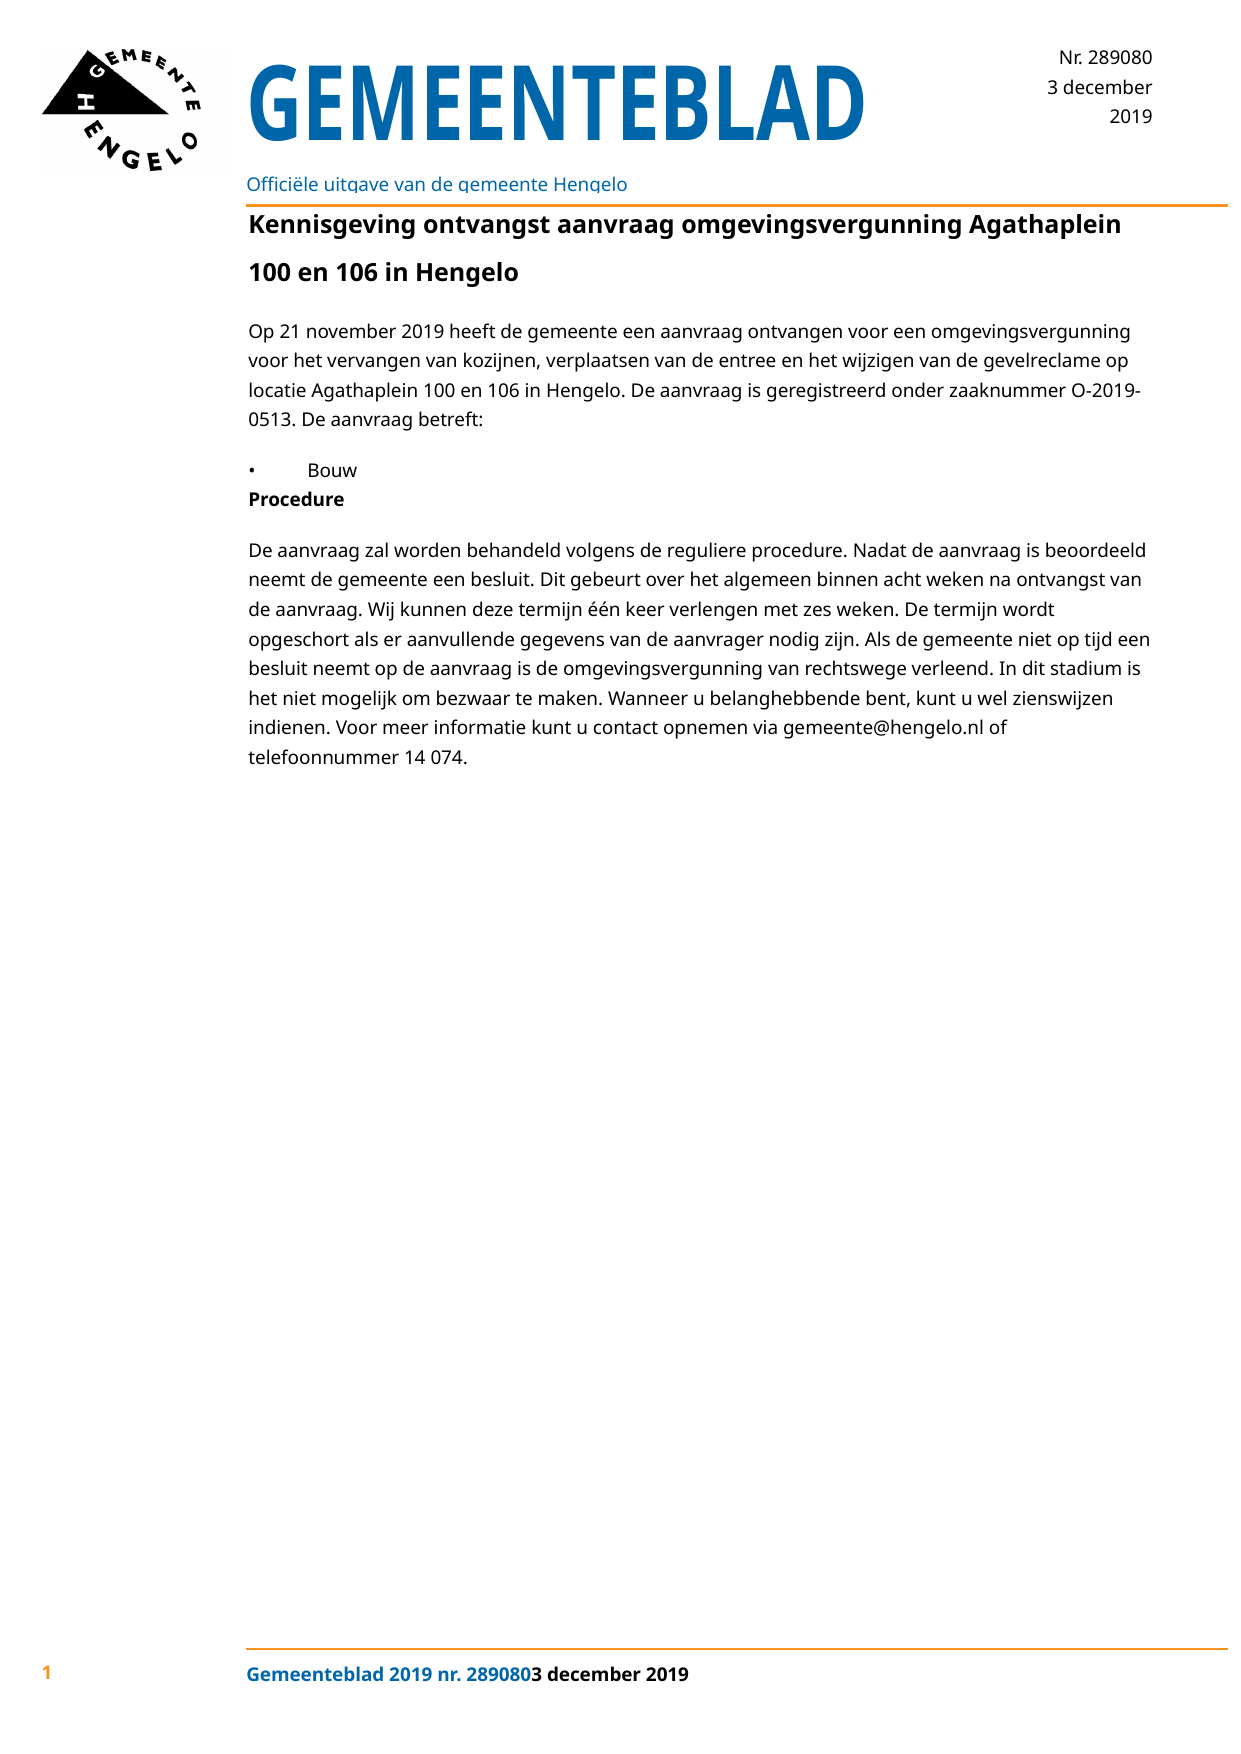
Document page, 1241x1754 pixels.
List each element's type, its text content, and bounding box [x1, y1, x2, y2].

text Kennisgeving ontvangst aanvraag omgevingsvergunning Agathaplein 100 en 106 in Hengelo [248, 207, 1152, 288]
picture [41, 47, 231, 172]
text Procedure [248, 487, 1152, 512]
list Bouw [248, 457, 1152, 483]
text Op 21 november 2019 heeft de gemeente een aanvraag ontvangen voor een omgevingsvergunning voor het vervangen van kozijnen, verplaatsen van de entree en het wijzigen van de gevelreclame op locatie Agathaplein 100 en 106 in Hengelo. De aanvraag is geregistreerd onder zaaknummer O-2019-0513. De aanvraag betreft: [248, 318, 1152, 432]
text De aanvraag zal worden behandeld volgens de reguliere procedure. Nadat de aanvraag is beoordeeld neemt de gemeente een besluit. Dit gebeurt over het algemeen binnen acht weken na ontvangst van de aanvraag. Wij kunnen deze termijn één keer verlengen met zes weken. De termijn wordt opgeschort als er aanvullende gegevens van de aanvrager nodig zijn. Als de gemeente niet op tijd een besluit neemt op de aanvraag is de omgevingsvergunning van rechtswege verleend. In dit stadium is het niet mogelijk om bezwaar te maken. Wanneer u belanghebbende bent, kunt u wel zienswijzen indienen. Voor meer informatie kunt u contact opnemen via gemeente@hengelo.nl of telefoonnummer 14 074. [248, 537, 1152, 770]
